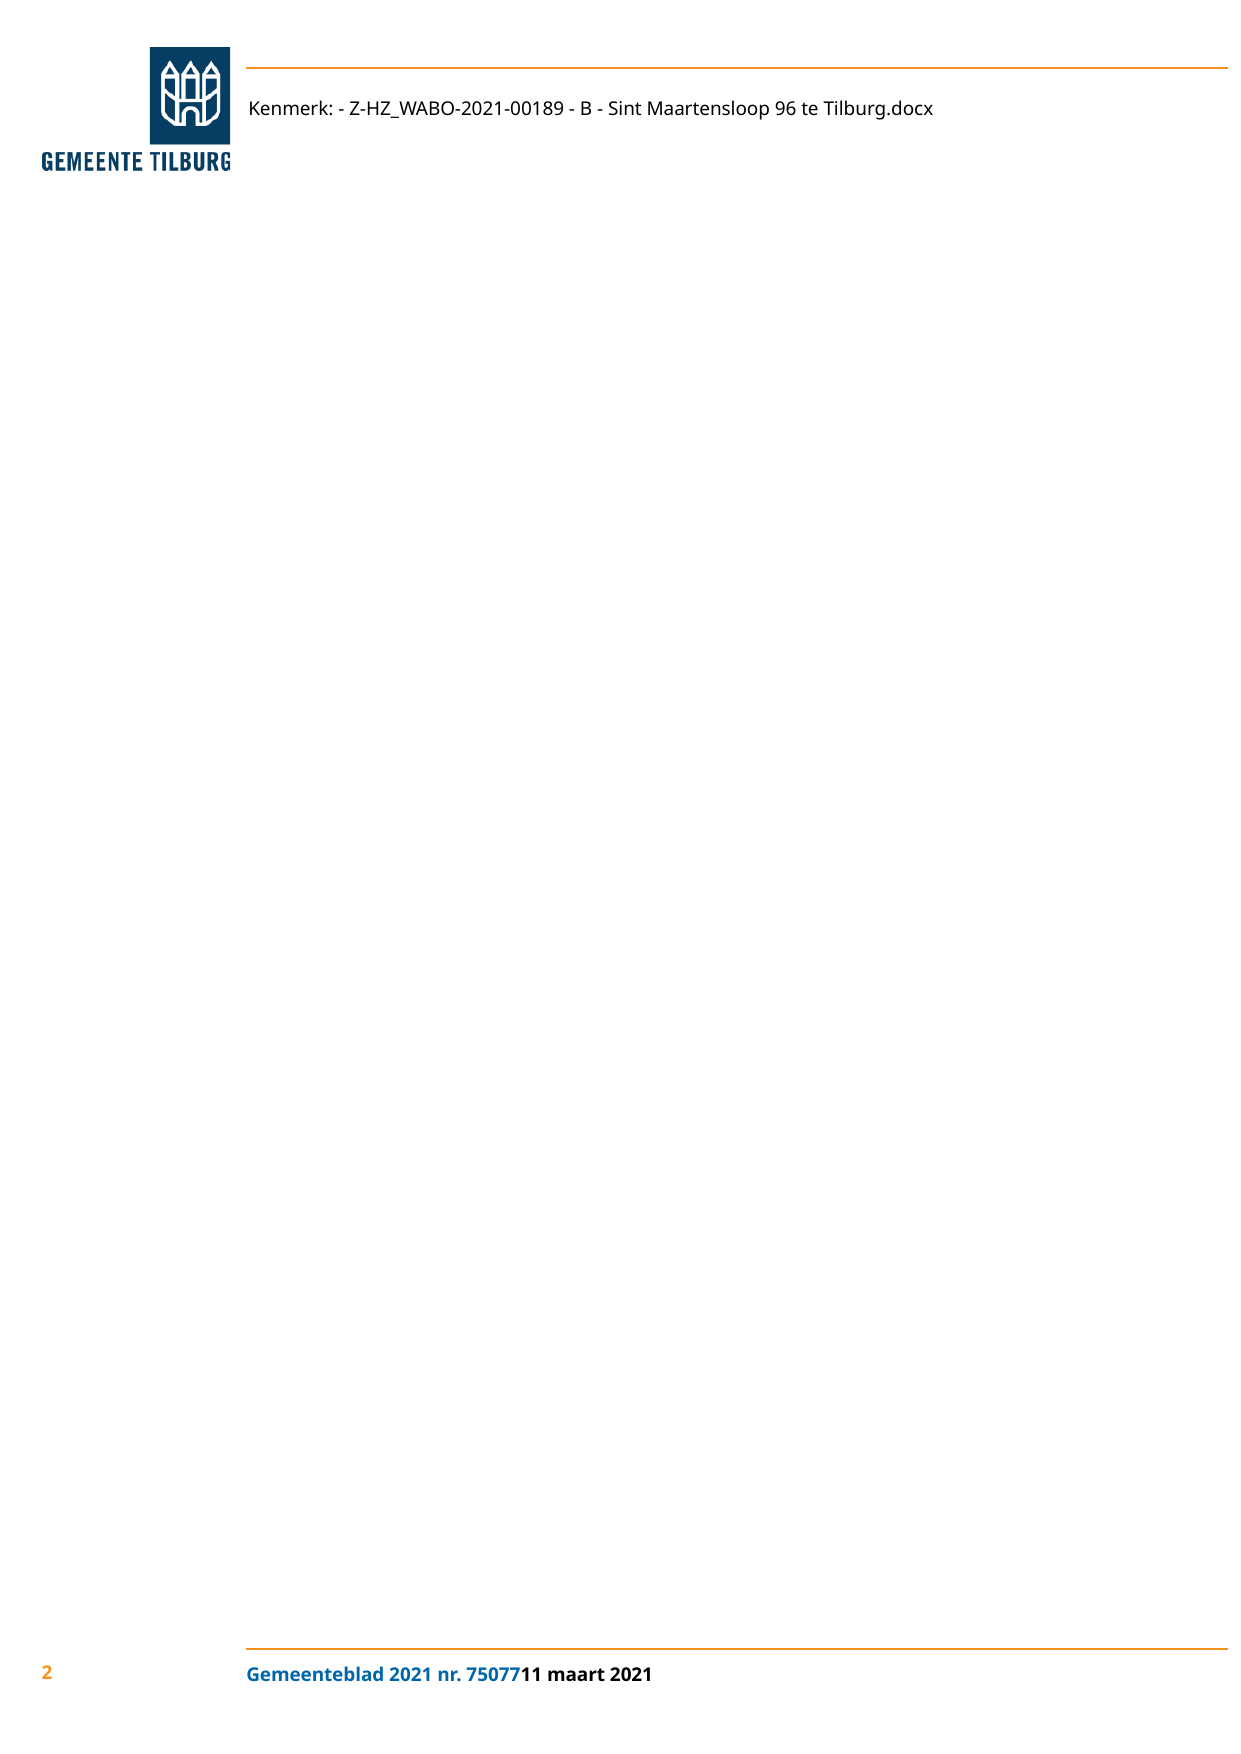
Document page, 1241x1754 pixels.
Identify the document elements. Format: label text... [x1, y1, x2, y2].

picture [41, 47, 231, 172]
text Kenmerk: - Z-HZ_WABO-2021-00189 - B - Sint Maartensloop 96 te Tilburg.docx [248, 95, 1152, 121]
